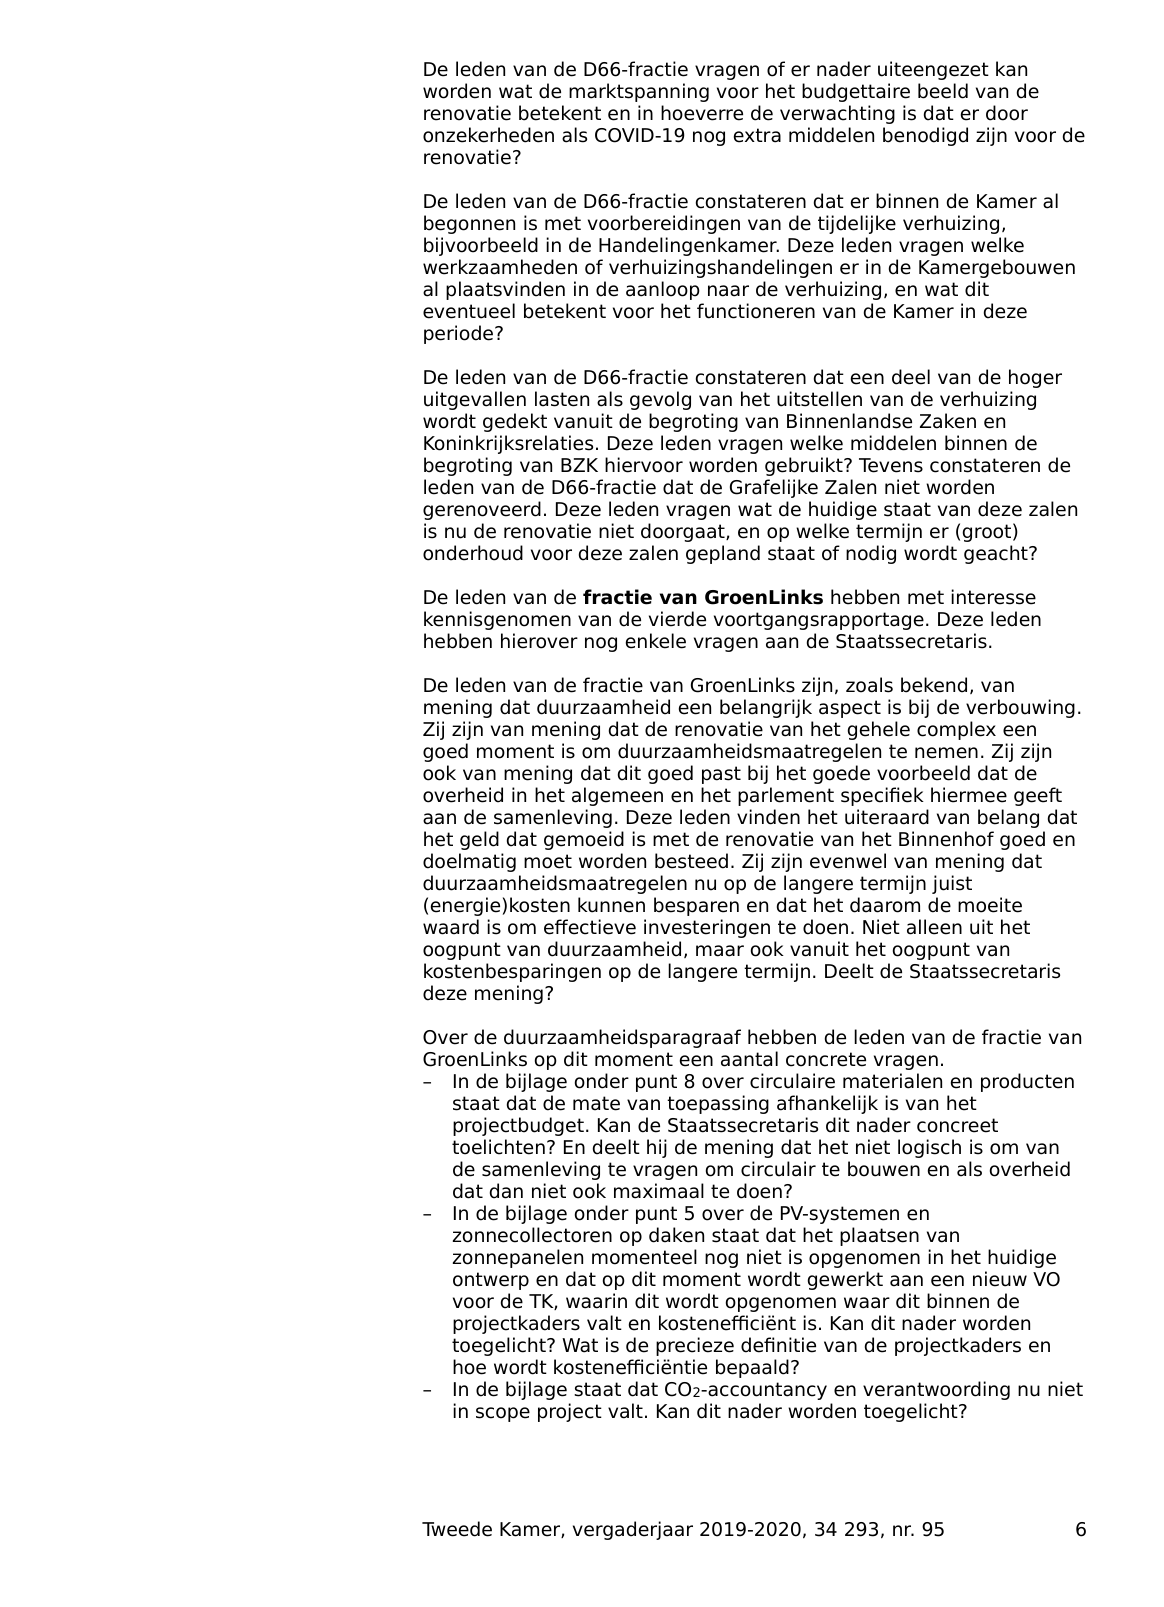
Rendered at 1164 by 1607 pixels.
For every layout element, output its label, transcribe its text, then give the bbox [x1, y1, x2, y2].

text De leden van de fractie van GroenLinks zijn, zoals bekend, van mening dat duurzaamheid een belangrijk aspect is bij de verbouwing. Zij zijn van mening dat de renovatie van het gehele complex een goed moment is om duurzaamheidsmaatregelen te nemen. Zij zijn ook van mening dat dit goed past bij het goede voorbeeld dat de overheid in het algemeen en het parlement specifiek hiermee geeft aan de samenleving. Deze leden vinden het uiteraard van belang dat het geld dat gemoeid is met de renovatie van het Binnenhof goed en doelmatig moet worden besteed. Zij zijn evenwel van mening dat duurzaamheidsmaatregelen nu op de langere termijn juist (energie)kosten kunnen besparen en dat het daarom de moeite waard is om effectieve investeringen te doen. Niet alleen uit het oogpunt van duurzaamheid, maar ook vanuit het oogpunt van kostenbesparingen op de langere termijn. Deelt de Staatssecretaris deze mening? [422, 675, 1087, 1005]
text De leden van de D66-fractie constateren dat er binnen de Kamer al begonnen is met voorbereidingen van de tijdelijke verhuizing, bijvoorbeeld in de Handelingenkamer. Deze leden vragen welke werkzaamheden of verhuizingshandelingen er in de Kamergebouwen al plaatsvinden in de aanloop naar de verhuizing, en wat dit eventueel betekent voor het functioneren van de Kamer in deze periode? [422, 191, 1087, 345]
text – In de bijlage onder punt 8 over circulaire materialen en producten staat dat de mate van toepassing afhankelijk is van het projectbudget. Kan de Staatssecretaris dit nader concreet toelichten? En deelt hij de mening dat het niet logisch is om van de samenleving te vragen om circulair te bouwen en als overheid dat dan niet ook maximaal te doen? [422, 1071, 1087, 1203]
text De leden van de D66-fractie constateren dat een deel van de hoger uitgevallen lasten als gevolg van het uitstellen van de verhuizing wordt gedekt vanuit de begroting van Binnenlandse Zaken en Koninkrijksrelaties. Deze leden vragen welke middelen binnen de begroting van BZK hiervoor worden gebruikt? Tevens constateren de leden van de D66-fractie dat de Grafelijke Zalen niet worden gerenoveerd. Deze leden vragen wat de huidige staat van deze zalen is nu de renovatie niet doorgaat, en op welke termijn er (groot) onderhoud voor deze zalen gepland staat of nodig wordt geacht? [422, 367, 1087, 565]
text – In de bijlage onder punt 5 over de PV-systemen en zonnecollectoren op daken staat dat het plaatsen van zonnepanelen momenteel nog niet is opgenomen in het huidige ontwerp en dat op dit moment wordt gewerkt aan een nieuw VO voor de TK, waarin dit wordt opgenomen waar dit binnen de projectkaders valt en kostenefficiënt is. Kan dit nader worden toegelicht? Wat is de precieze definitie van de projectkaders en hoe wordt kostenefficiëntie bepaald? [422, 1203, 1087, 1379]
text Over de duurzaamheidsparagraaf hebben de leden van de fractie van GroenLinks op dit moment een aantal concrete vragen. [422, 1027, 1087, 1071]
text – In de bijlage staat dat CO2-accountancy en verantwoording nu niet in scope project valt. Kan dit nader worden toegelicht? [422, 1379, 1087, 1423]
text De leden van de D66-fractie vragen of er nader uiteengezet kan worden wat de marktspanning voor het budgettaire beeld van de renovatie betekent en in hoeverre de verwachting is dat er door onzekerheden als COVID-19 nog extra middelen benodigd zijn voor de renovatie? [422, 59, 1087, 169]
text De leden van de fractie van GroenLinks hebben met interesse kennisgenomen van de vierde voortgangsrapportage. Deze leden hebben hierover nog enkele vragen aan de Staatssecretaris. [422, 587, 1087, 653]
